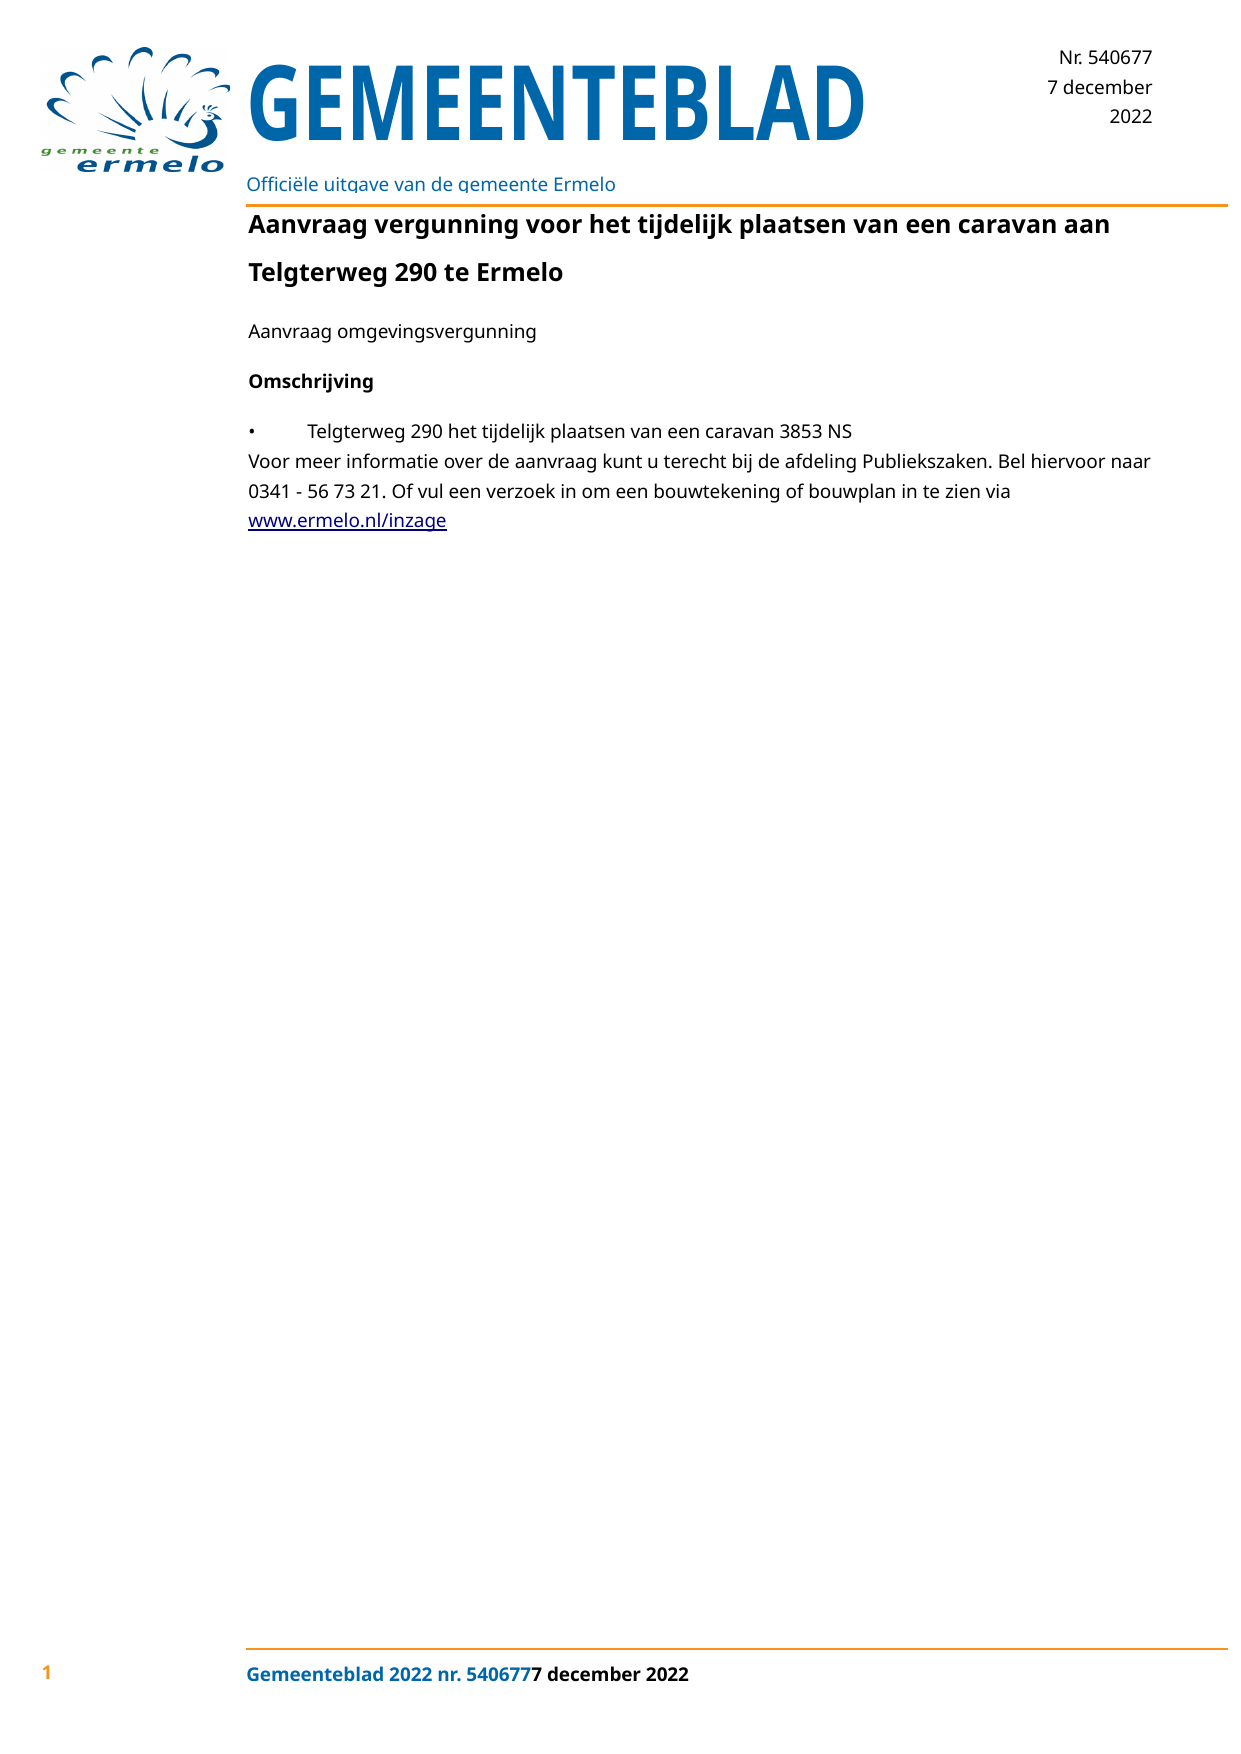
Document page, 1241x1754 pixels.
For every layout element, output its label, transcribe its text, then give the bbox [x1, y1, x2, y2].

text Aanvraag vergunning voor het tijdelijk plaatsen van een caravan aan Telgterweg 290 te Ermelo [248, 207, 1152, 288]
text Aanvraag omgevingsvergunning [248, 318, 1152, 344]
list Telgterweg 290 het tijdelijk plaatsen van een caravan 3853 NS [248, 419, 1152, 444]
text Omschrijving [248, 368, 1152, 394]
picture [41, 47, 231, 172]
text Voor meer informatie over de aanvraag kunt u terecht bij de afdeling Publiekszaken. Bel hiervoor naar 0341 - 56 73 21. Of vul een verzoek in om een bouwtekening of bouwplan in te zien via www.ermelo.nl/inzage [248, 448, 1152, 533]
